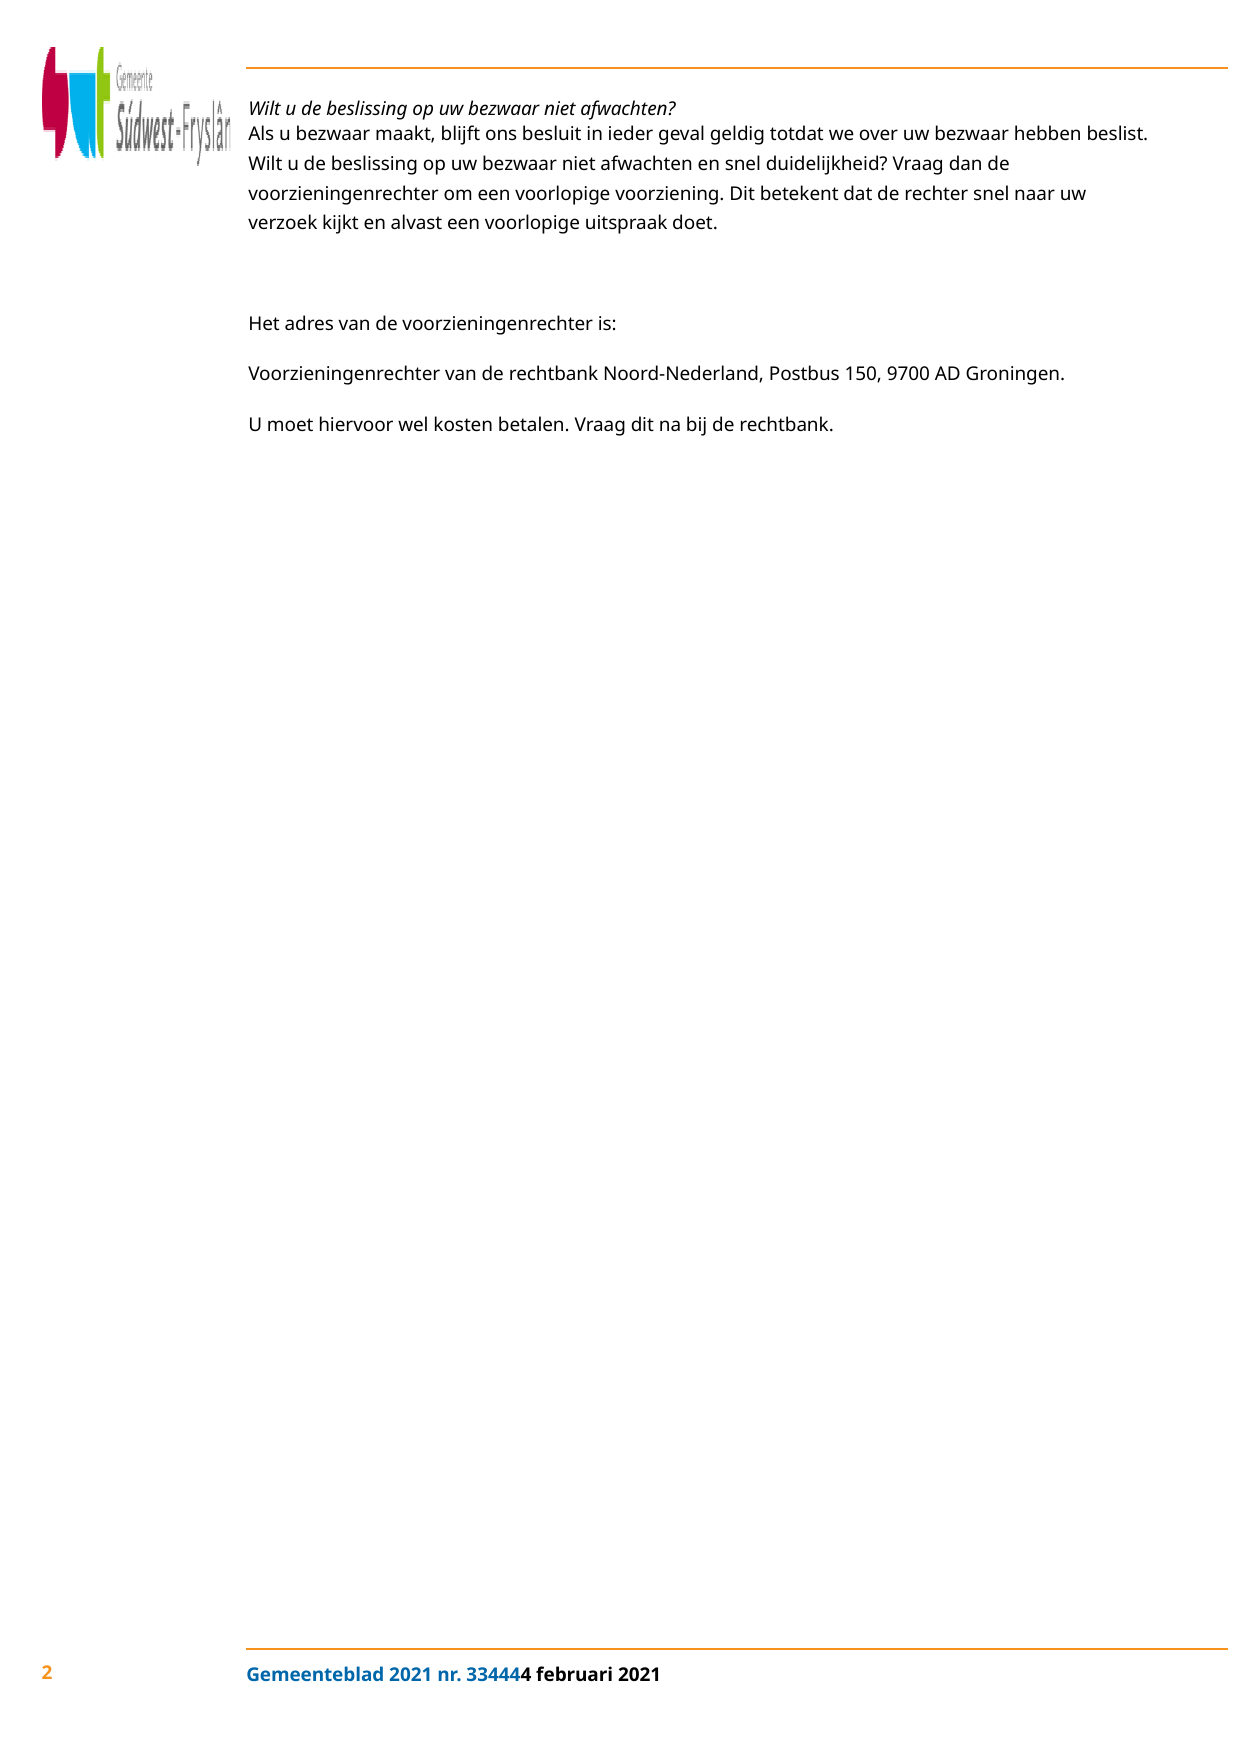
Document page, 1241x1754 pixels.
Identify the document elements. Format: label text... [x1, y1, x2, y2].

text Als u bezwaar maakt, blijft ons besluit in ieder geval geldig totdat we over uw bezwaar hebben beslist. Wilt u de beslissing op uw bezwaar niet afwachten en snel duidelijkheid? Vraag dan de voorzieningenrechter om een voorlopige voorziening. Dit betekent dat de rechter snel naar uw verzoek kijkt en alvast een voorlopige uitspraak doet. [248, 121, 1152, 235]
text Wilt u de beslissing op uw bezwaar niet afwachten? [248, 95, 1152, 121]
text Het adres van de voorzieningenrechter is: [248, 310, 1152, 336]
picture [41, 47, 231, 172]
text Voorzieningenrechter van de rechtbank Noord-Nederland, Postbus 150, 9700 AD Groningen. [248, 361, 1152, 386]
text U moet hiervoor wel kosten betalen. Vraag dit na bij de rechtbank. [248, 411, 1152, 437]
